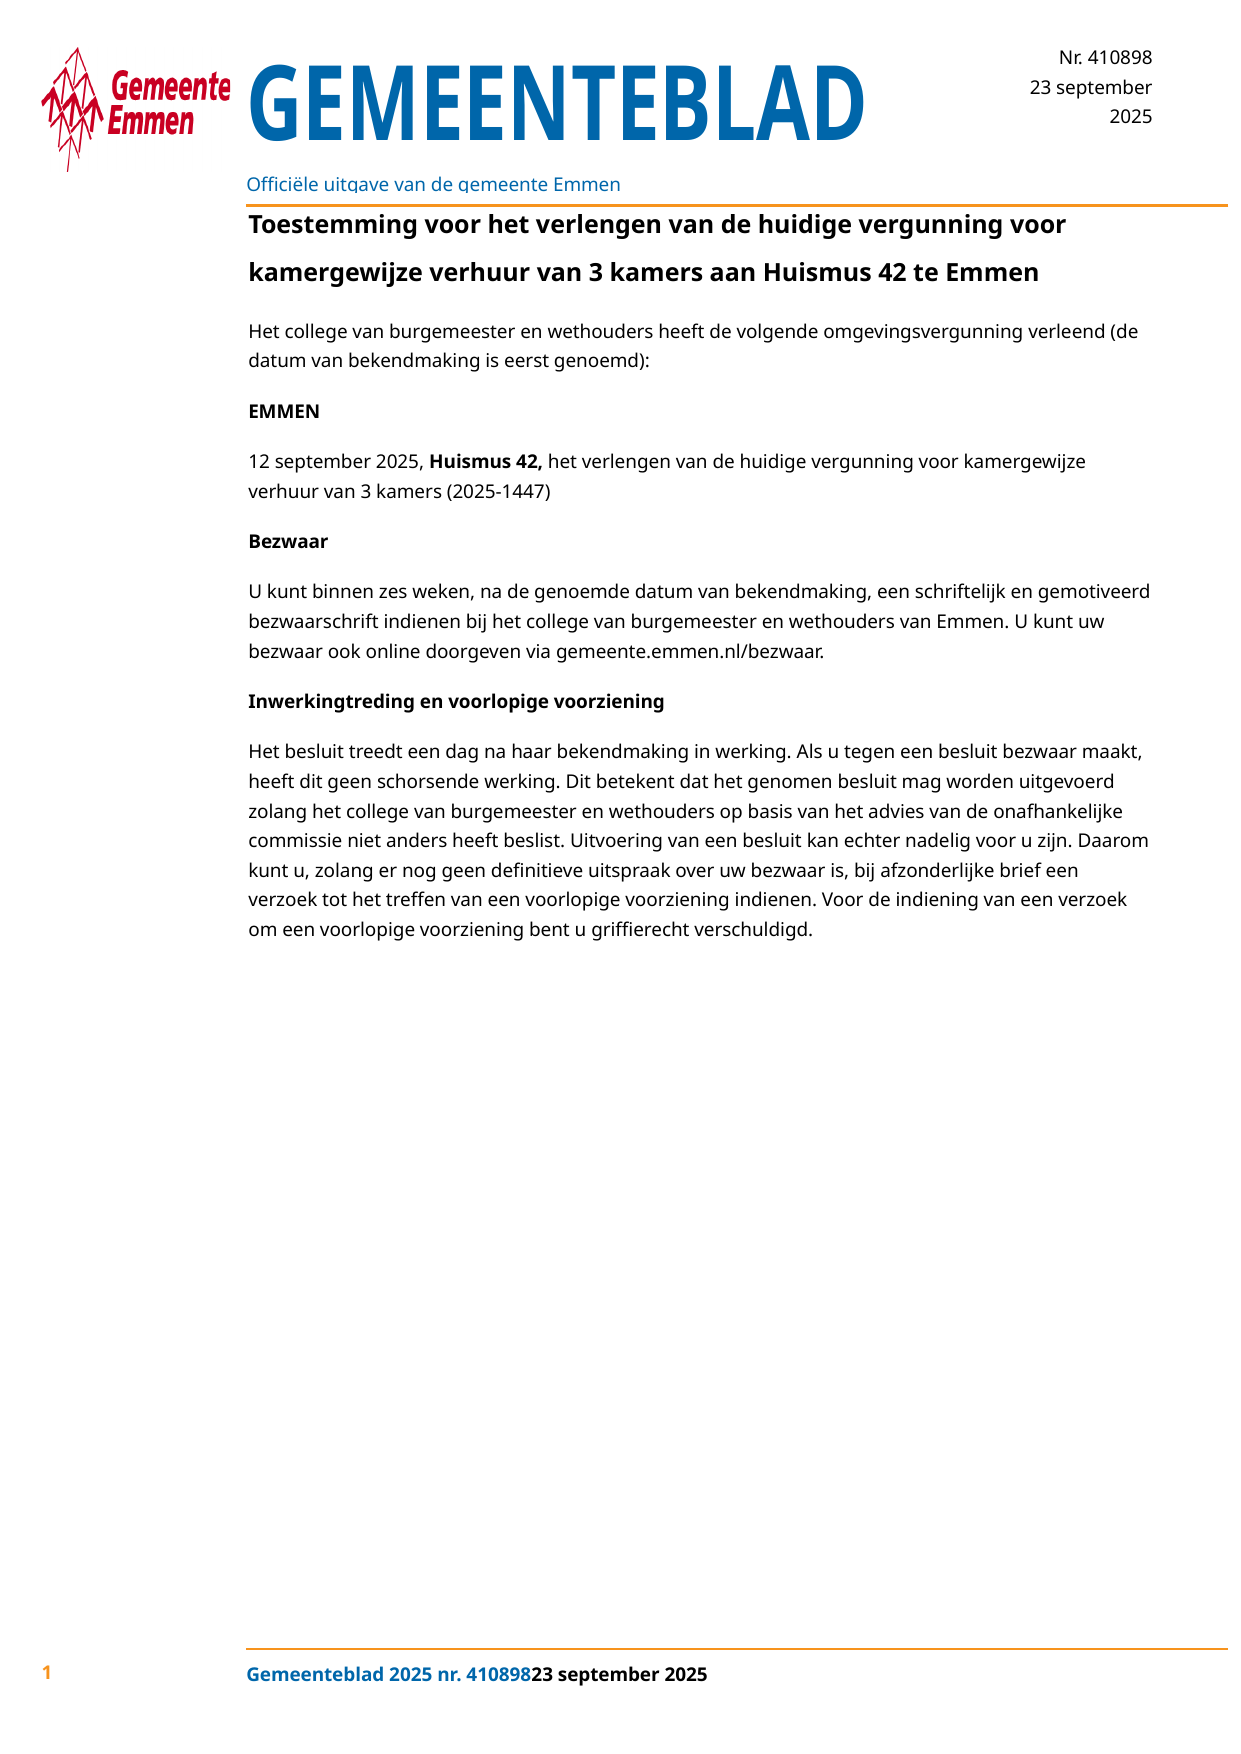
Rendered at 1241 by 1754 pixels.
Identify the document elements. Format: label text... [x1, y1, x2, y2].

text Het besluit treedt een dag na haar bekendmaking in werking. Als u tegen een besluit bezwaar maakt, heeft dit geen schorsende werking. Dit betekent dat het genomen besluit mag worden uitgevoerd zolang het college van burgemeester en wethouders op basis van het advies van de onafhankelijke commissie niet anders heeft beslist. Uitvoering van een besluit kan echter nadelig voor u zijn. Daarom kunt u, zolang er nog geen definitieve uitspraak over uw bezwaar is, bij afzonderlijke brief een verzoek tot het treffen van een voorlopige voorziening indienen. Voor de indiening van een verzoek om een voorlopige voorziening bent u griffierecht verschuldigd. [248, 739, 1152, 942]
text Het college van burgemeester en wethouders heeft de volgende omgevingsvergunning verleend (de datum van bekendmaking is eerst genoemd): [248, 318, 1152, 373]
text U kunt binnen zes weken, na de genoemde datum van bekendmaking, een schriftelijk en gemotiveerd bezwaarschrift indienen bij het college van burgemeester en wethouders van Emmen. U kunt uw bezwaar ook online doorgeven via gemeente.emmen.nl/bezwaar. [248, 579, 1152, 664]
text Bezwaar [248, 528, 1152, 554]
text EMMEN [248, 398, 1152, 424]
picture [41, 47, 231, 172]
text 12 september 2025, Huismus 42, het verlengen van de huidige vergunning voor kamergewijze verhuur van 3 kamers (2025-1447) [248, 448, 1152, 504]
text Inwerkingtreding en voorlopige voorziening [248, 688, 1152, 714]
text Toestemming voor het verlengen van de huidige vergunning voor kamergewijze verhuur van 3 kamers aan Huismus 42 te Emmen [248, 207, 1152, 288]
